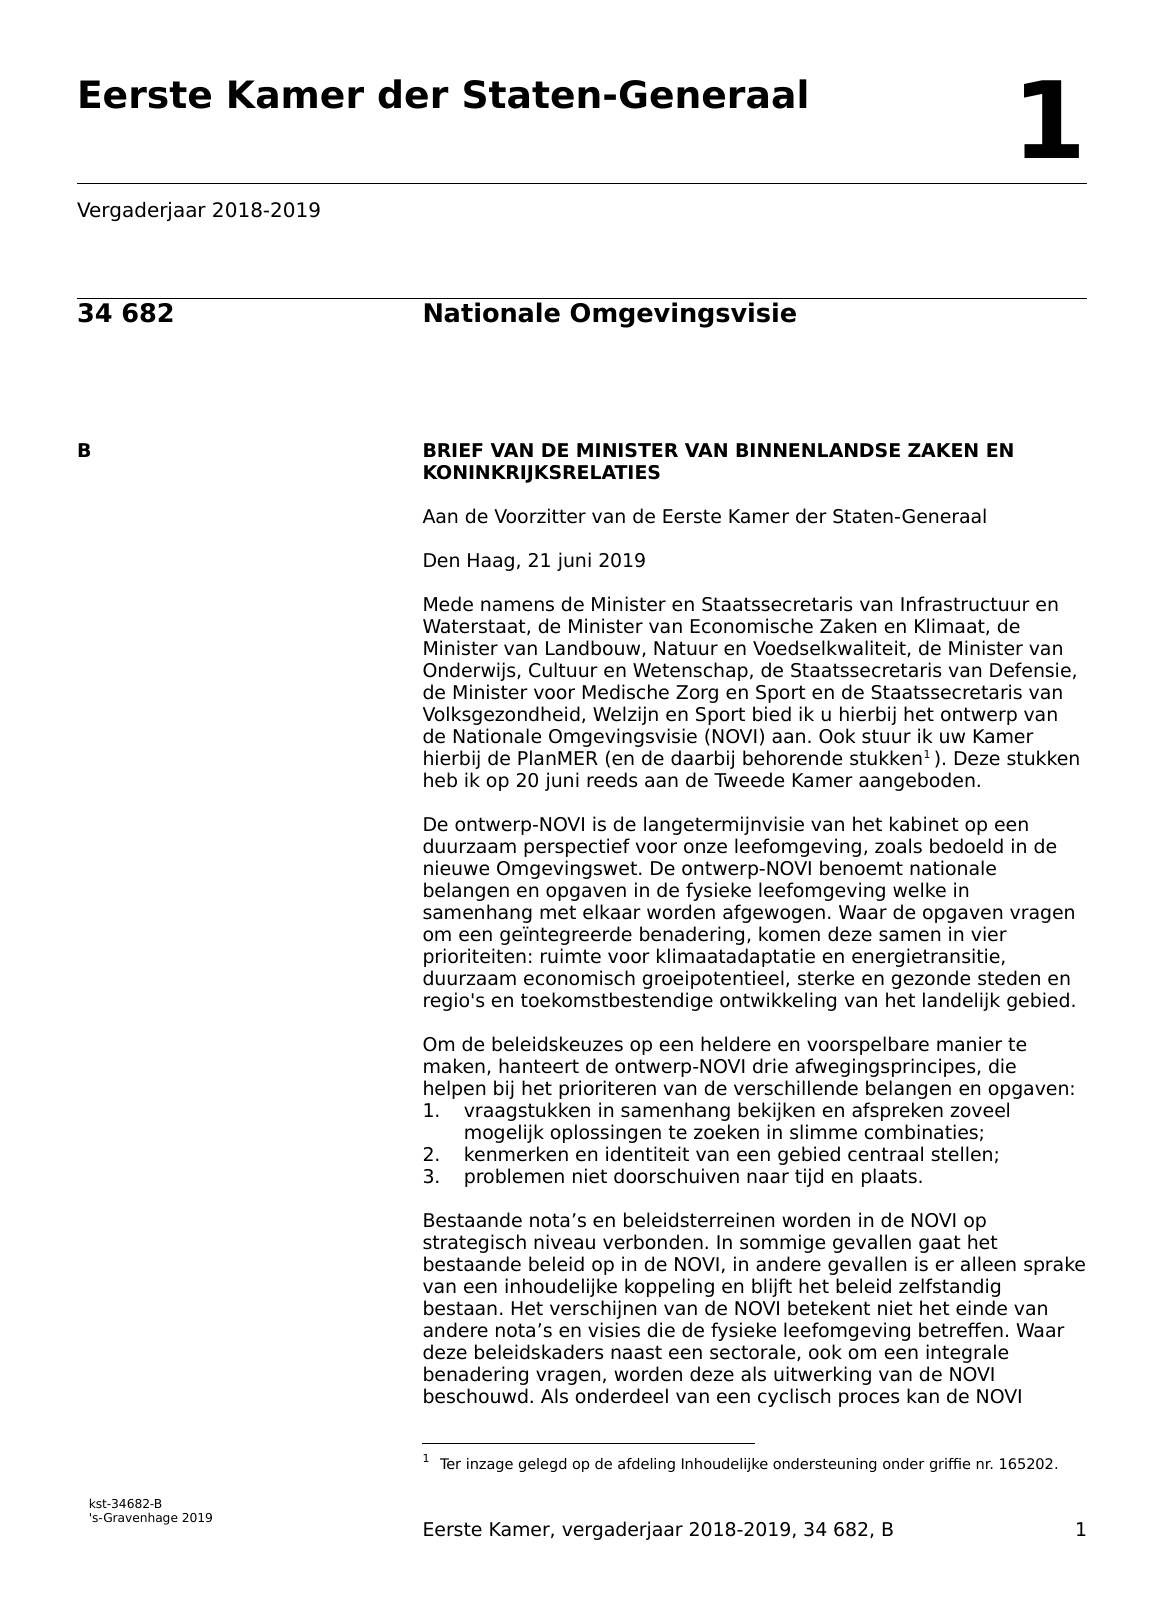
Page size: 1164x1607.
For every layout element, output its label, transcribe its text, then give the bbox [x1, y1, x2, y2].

text Mede namens de Minister en Staatssecretaris van Infrastructuur en Waterstaat, de Minister van Economische Zaken en Klimaat, de Minister van Landbouw, Natuur en Voedselkwaliteit, de Minister van Onderwijs, Cultuur en Wetenschap, de Staatssecretaris van Defensie, de Minister voor Medische Zorg en Sport en de Staatssecretaris van Volksgezondheid, Welzijn en Sport bied ik u hierbij het ontwerp van de Nationale Omgevingsvisie (NOVI) aan. Ook stuur ik uw Kamer hierbij de PlanMER (en de daarbij behorende stukken). Deze stukken heb ik op 20 juni reeds aan de Tweede Kamer aangeboden. [422, 594, 1087, 792]
subtitle B BRIEF VAN DE MINISTER VAN BINNENLANDSE ZAKEN EN KONINKRIJKSRELATIES [77, 440, 1087, 484]
text 3. problemen niet doorschuiven naar tijd en plaats. [422, 1166, 1087, 1188]
text De ontwerp-NOVI is de langetermijnvisie van het kabinet op een duurzaam perspectief voor onze leefomgeving, zoals bedoeld in de nieuwe Omgevingswet. De ontwerp-NOVI benoemt nationale belangen en opgaven in de fysieke leefomgeving welke in samenhang met elkaar worden afgewogen. Waar de opgaven vragen om een geïntegreerde benadering, komen deze samen in vier prioriteiten: ruimte voor klimaatadaptatie en energietransitie, duurzaam economisch groeipotentieel, sterke en gezonde steden en regio's en toekomstbestendige ontwikkeling van het landelijk gebied. [422, 814, 1087, 1012]
text Ter inzage gelegd op de afdeling Inhoudelijke ondersteuning onder griffie nr. 165202. [422, 1452, 1087, 1474]
text Den Haag, 21 juni 2019 [422, 550, 1087, 572]
text kst-34682-B [88, 1497, 323, 1511]
text Bestaande nota’s en beleidsterreinen worden in de NOVI op strategisch niveau verbonden. In sommige gevallen gaat het bestaande beleid op in de NOVI, in andere gevallen is er alleen sprake van een inhoudelijke koppeling en blijft het beleid zelfstandig bestaan. Het verschijnen van de NOVI betekent niet het einde van andere nota’s en visies die de fysieke leefomgeving betreffen. Waar deze beleidskaders naast een sectorale, ook om een integrale benadering vragen, worden deze als uitwerking van de NOVI beschouwd. Als onderdeel van een cyclisch proces kan de NOVI [422, 1210, 1087, 1408]
table_cell Vergaderjaar 2018-2019 [77, 184, 1087, 298]
table_header Eerste Kamer der Staten-Generaal [77, 59, 886, 183]
text Aan de Voorzitter van de Eerste Kamer der Staten-Generaal [422, 506, 1087, 528]
text 's-Gravenhage 2019 [88, 1511, 323, 1525]
text Om de beleidskeuzes op een heldere en voorspelbare manier te maken, hanteert de ontwerp-NOVI drie afwegingsprincipes, die helpen bij het prioriteren van de verschillende belangen en opgaven: [422, 1034, 1087, 1100]
subtitle 34 682 Nationale Omgevingsvisie [77, 299, 1087, 329]
text 2. kenmerken en identiteit van een gebied centraal stellen; [422, 1144, 1087, 1166]
table_header 1 [886, 59, 1087, 183]
text 1. vraagstukken in samenhang bekijken en afspreken zoveel mogelijk oplossingen te zoeken in slimme combinaties; [422, 1100, 1087, 1144]
